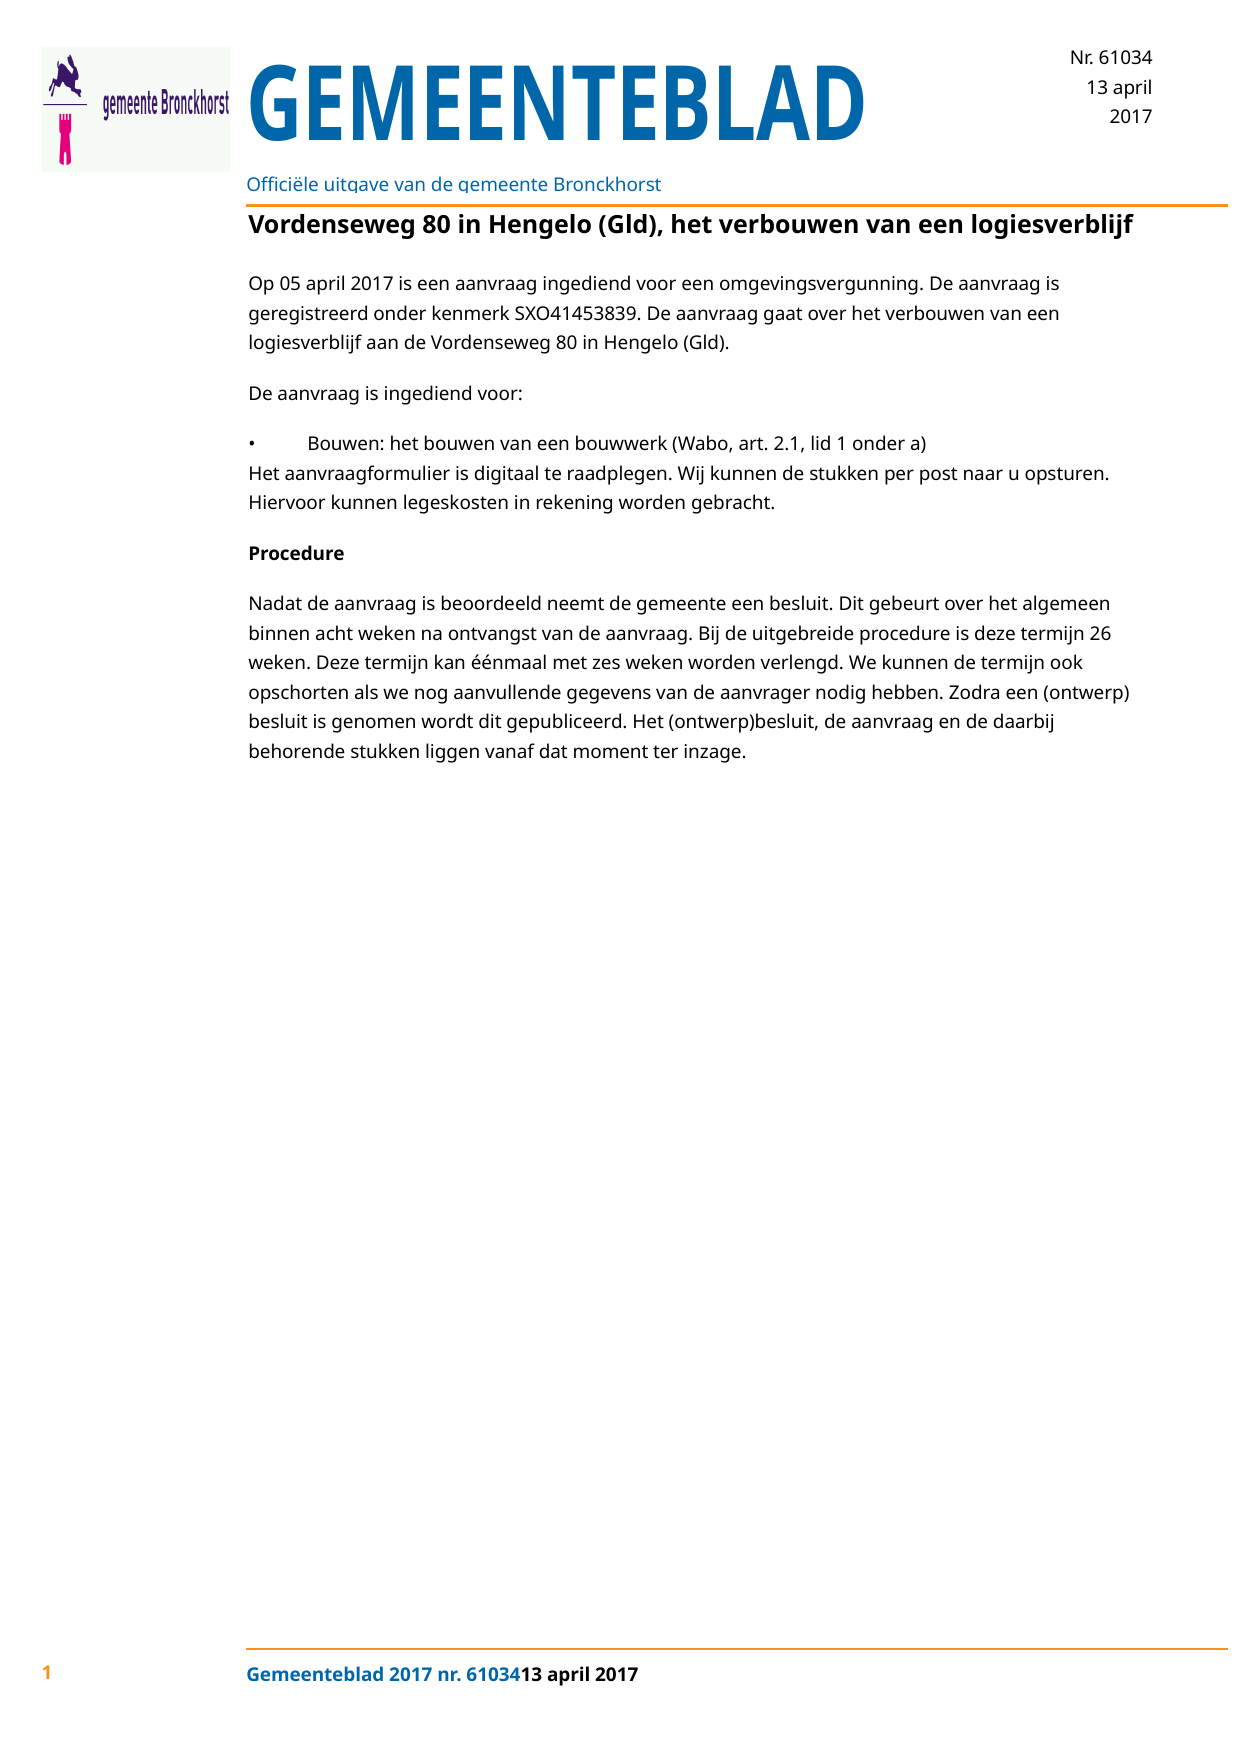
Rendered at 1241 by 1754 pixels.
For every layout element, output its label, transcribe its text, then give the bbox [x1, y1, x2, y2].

text Het aanvraagformulier is digitaal te raadplegen. Wij kunnen de stukken per post naar u opsturen. Hiervoor kunnen legeskosten in rekening worden gebracht. [248, 460, 1152, 515]
picture [41, 47, 231, 172]
text Vordenseweg 80 in Hengelo (Gld), het verbouwen van een logiesverblijf [248, 207, 1152, 241]
text Procedure [248, 540, 1152, 566]
text De aanvraag is ingediend voor: [248, 380, 1152, 406]
text Op 05 april 2017 is een aanvraag ingediend voor een omgevingsvergunning. De aanvraag is geregistreerd onder kenmerk SXO41453839. De aanvraag gaat over het verbouwen van een logiesverblijf aan de Vordenseweg 80 in Hengelo (Gld). [248, 270, 1152, 355]
text Nadat de aanvraag is beoordeeld neemt de gemeente een besluit. Dit gebeurt over het algemeen binnen acht weken na ontvangst van de aanvraag. Bij de uitgebreide procedure is deze termijn 26 weken. Deze termijn kan éénmaal met zes weken worden verlengd. We kunnen de termijn ook opschorten als we nog aanvullende gegevens van de aanvrager nodig hebben. Zodra een (ontwerp) besluit is genomen wordt dit gepubliceerd. Het (ontwerp)besluit, de aanvraag en de daarbij behorende stukken liggen vanaf dat moment ter inzage. [248, 590, 1152, 764]
list Bouwen: het bouwen van een bouwwerk (Wabo, art. 2.1, lid 1 onder a) [248, 430, 1152, 456]
